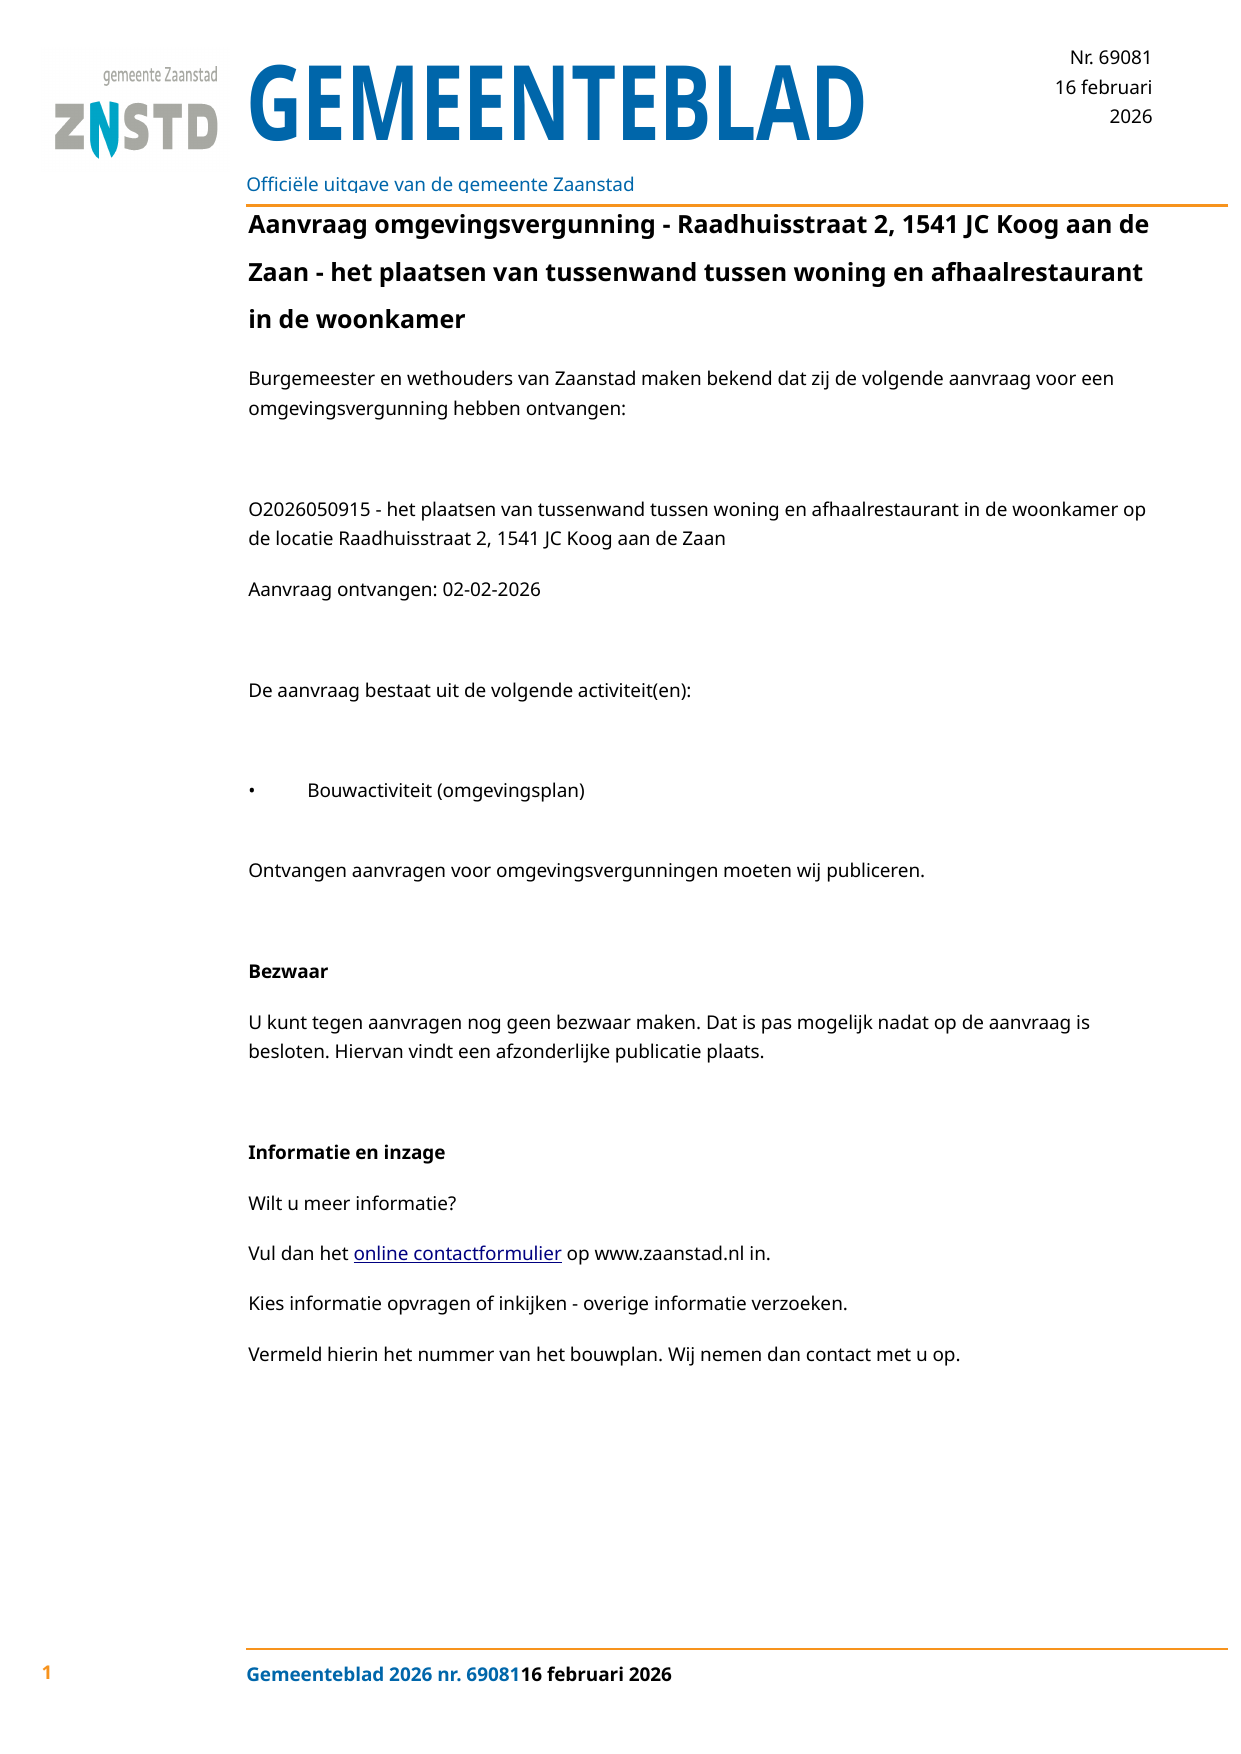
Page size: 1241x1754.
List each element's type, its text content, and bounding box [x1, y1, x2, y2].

text Burgemeester en wethouders van Zaanstad maken bekend dat zij de volgende aanvraag voor een omgevingsvergunning hebben ontvangen: [248, 366, 1152, 421]
text De aanvraag bestaat uit de volgende activiteit(en): [248, 677, 1152, 702]
list Bouwactiviteit (omgevingsplan) [248, 778, 1152, 803]
text O2026050915 - het plaatsen van tussenwand tussen woning en afhaalrestaurant in de woonkamer op de locatie Raadhuisstraat 2, 1541 JC Koog aan de Zaan [248, 496, 1152, 551]
text Aanvraag ontvangen: 02-02-2026 [248, 576, 1152, 602]
text Bezwaar [248, 958, 1152, 984]
text Aanvraag omgevingsvergunning - Raadhuisstraat 2, 1541 JC Koog aan de Zaan - het plaatsen van tussenwand tussen woning en afhaalrestaurant in de woonkamer [248, 207, 1152, 336]
text U kunt tegen aanvragen nog geen bezwaar maken. Dat is pas mogelijk nadat op de aanvraag is besloten. Hiervan vindt een afzonderlijke publicatie plaats. [248, 1009, 1152, 1064]
text Informatie en inzage [248, 1139, 1152, 1165]
text Wilt u meer informatie? [248, 1190, 1152, 1215]
picture [41, 47, 231, 172]
text Vul dan het online contactformulier op www.zaanstad.nl in. [248, 1240, 1152, 1266]
text Vermeld hierin het nummer van het bouwplan. Wij nemen dan contact met u op. [248, 1341, 1152, 1367]
text Kies informatie opvragen of inkijken - overige informatie verzoeken. [248, 1291, 1152, 1316]
text Ontvangen aanvragen voor omgevingsvergunningen moeten wij publiceren. [248, 858, 1152, 883]
